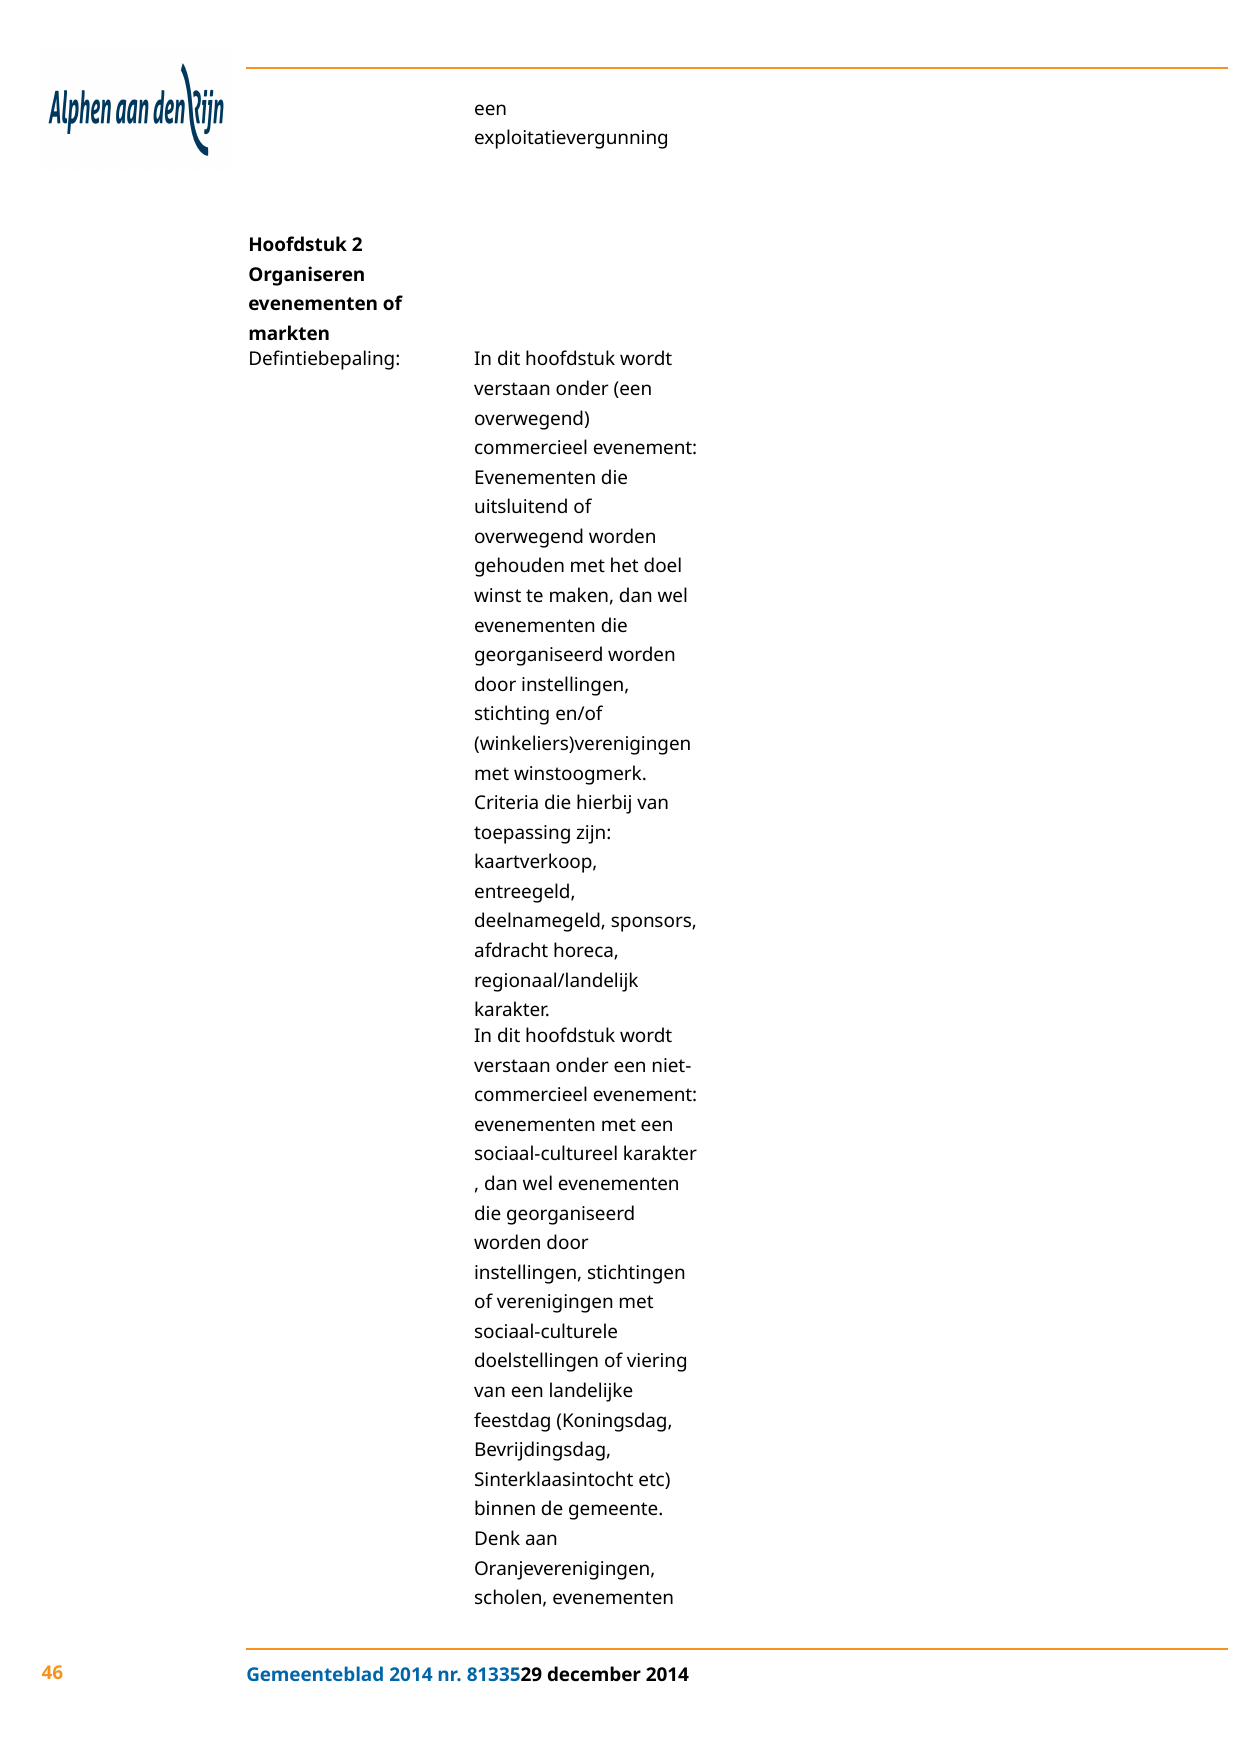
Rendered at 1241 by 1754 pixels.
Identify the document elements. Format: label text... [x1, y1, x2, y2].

table_cell In dit hoofdstuk wordt verstaan onder (een overwegend) commercieel evenement: Evenementen die uitsluitend of overwegend worden gehouden met het doel winst te maken, dan wel evenementen die georganiseerd worden door instellingen, stichting en/of (winkeliers)verenigingen met winstoogmerk. Criteria die hierbij van toepassing zijn: kaartverkoop, entreegeld, deelnamegeld, sponsors, afdracht horeca, regionaal/landelijk karakter. [474, 346, 700, 1022]
table_cell [700, 346, 926, 1022]
table_cell [700, 1022, 926, 1610]
table_header [474, 231, 700, 346]
table_cell Defintiebepaling: [248, 346, 474, 1022]
table_cell [248, 1022, 474, 1610]
table_cell [248, 95, 474, 150]
table_cell [926, 95, 1152, 150]
table_header [700, 231, 926, 346]
table_cell [926, 1022, 1152, 1610]
table_header Hoofdstuk 2 Organiseren evenementen of markten [248, 231, 474, 346]
picture [41, 47, 231, 172]
table_cell In dit hoofdstuk wordt verstaan onder een niet-commercieel evenement: evenementen met een sociaal-cultureel karakter , dan wel evenementen die georganiseerd worden door instellingen, stichtingen of verenigingen met sociaal-culturele doelstellingen of viering van een landelijke feestdag (Koningsdag, Bevrijdingsdag, Sinterklaasintocht etc) binnen de gemeente. Denk aan Oranjeverenigingen, scholen, evenementen [474, 1022, 700, 1610]
table_cell [700, 95, 926, 150]
table_cell [926, 346, 1152, 1022]
table_cell een exploitatievergunning [474, 95, 700, 150]
table_header [926, 231, 1152, 346]
